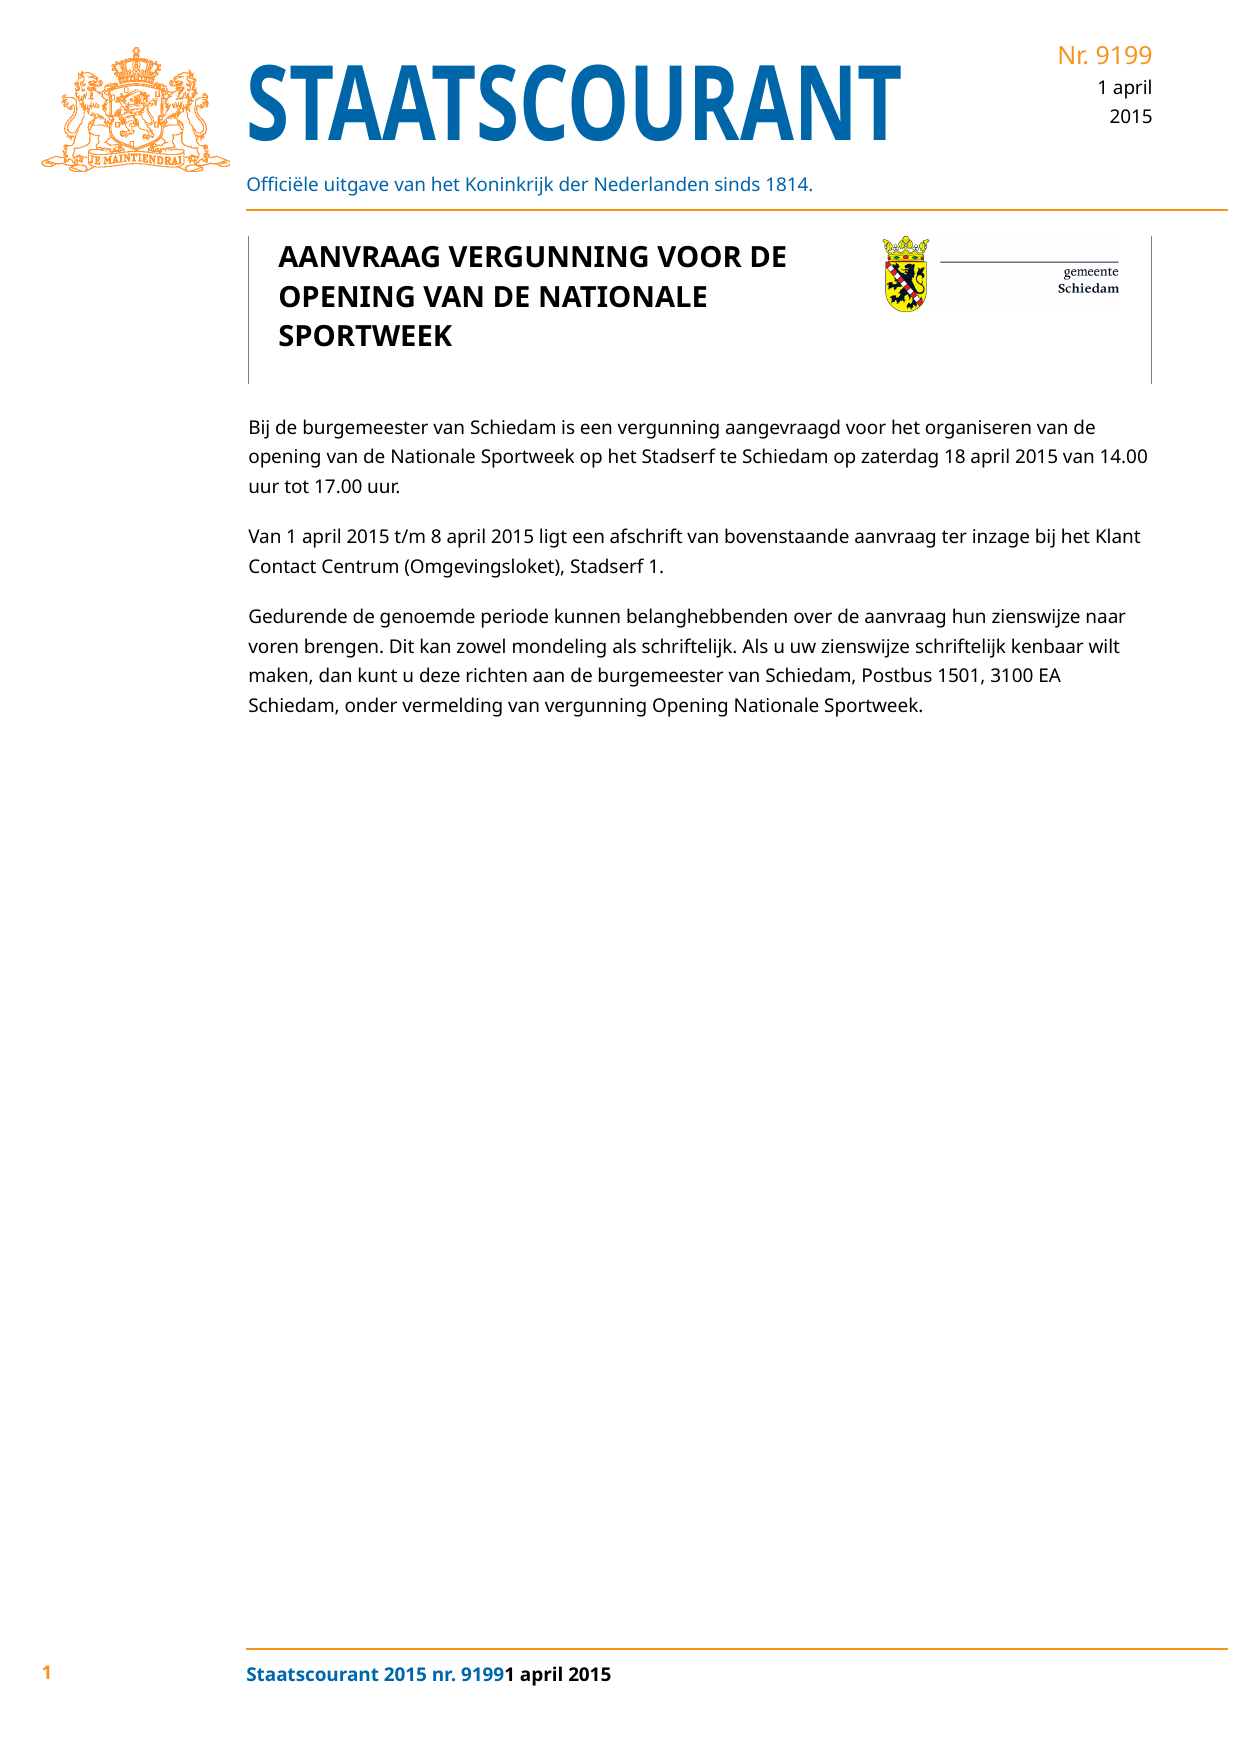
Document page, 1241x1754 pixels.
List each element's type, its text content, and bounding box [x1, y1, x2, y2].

text Gedurende de genoemde periode kunnen belanghebbenden over de aanvraag hun zienswijze naar voren brengen. Dit kan zowel mondeling als schriftelijk. Als u uw zienswijze schriftelijk kenbaar wilt maken, dan kunt u deze richten aan de burgemeester van Schiedam, Postbus 1501, 3100 EA Schiedam, onder vermelding van vergunning Opening Nationale Sportweek. [248, 603, 1152, 718]
text Bij de burgemeester van Schiedam is een vergunning aangevraagd voor het organiseren van de opening van de Nationale Sportweek op het Stadserf te Schiedam op zaterdag 18 april 2015 van 14.00 uur tot 17.00 uur. [248, 414, 1152, 499]
table_header [850, 236, 1151, 384]
picture [882, 236, 1119, 312]
picture [41, 47, 231, 172]
table_header AANVRAAG VERGUNNING VOOR DE OPENING VAN DE NATIONALE SPORTWEEK [249, 236, 850, 384]
text Van 1 april 2015 t/m 8 april 2015 ligt een afschrift van bovenstaande aanvraag ter inzage bij het Klant Contact Centrum (Omgevingsloket), Stadserf 1. [248, 523, 1152, 579]
